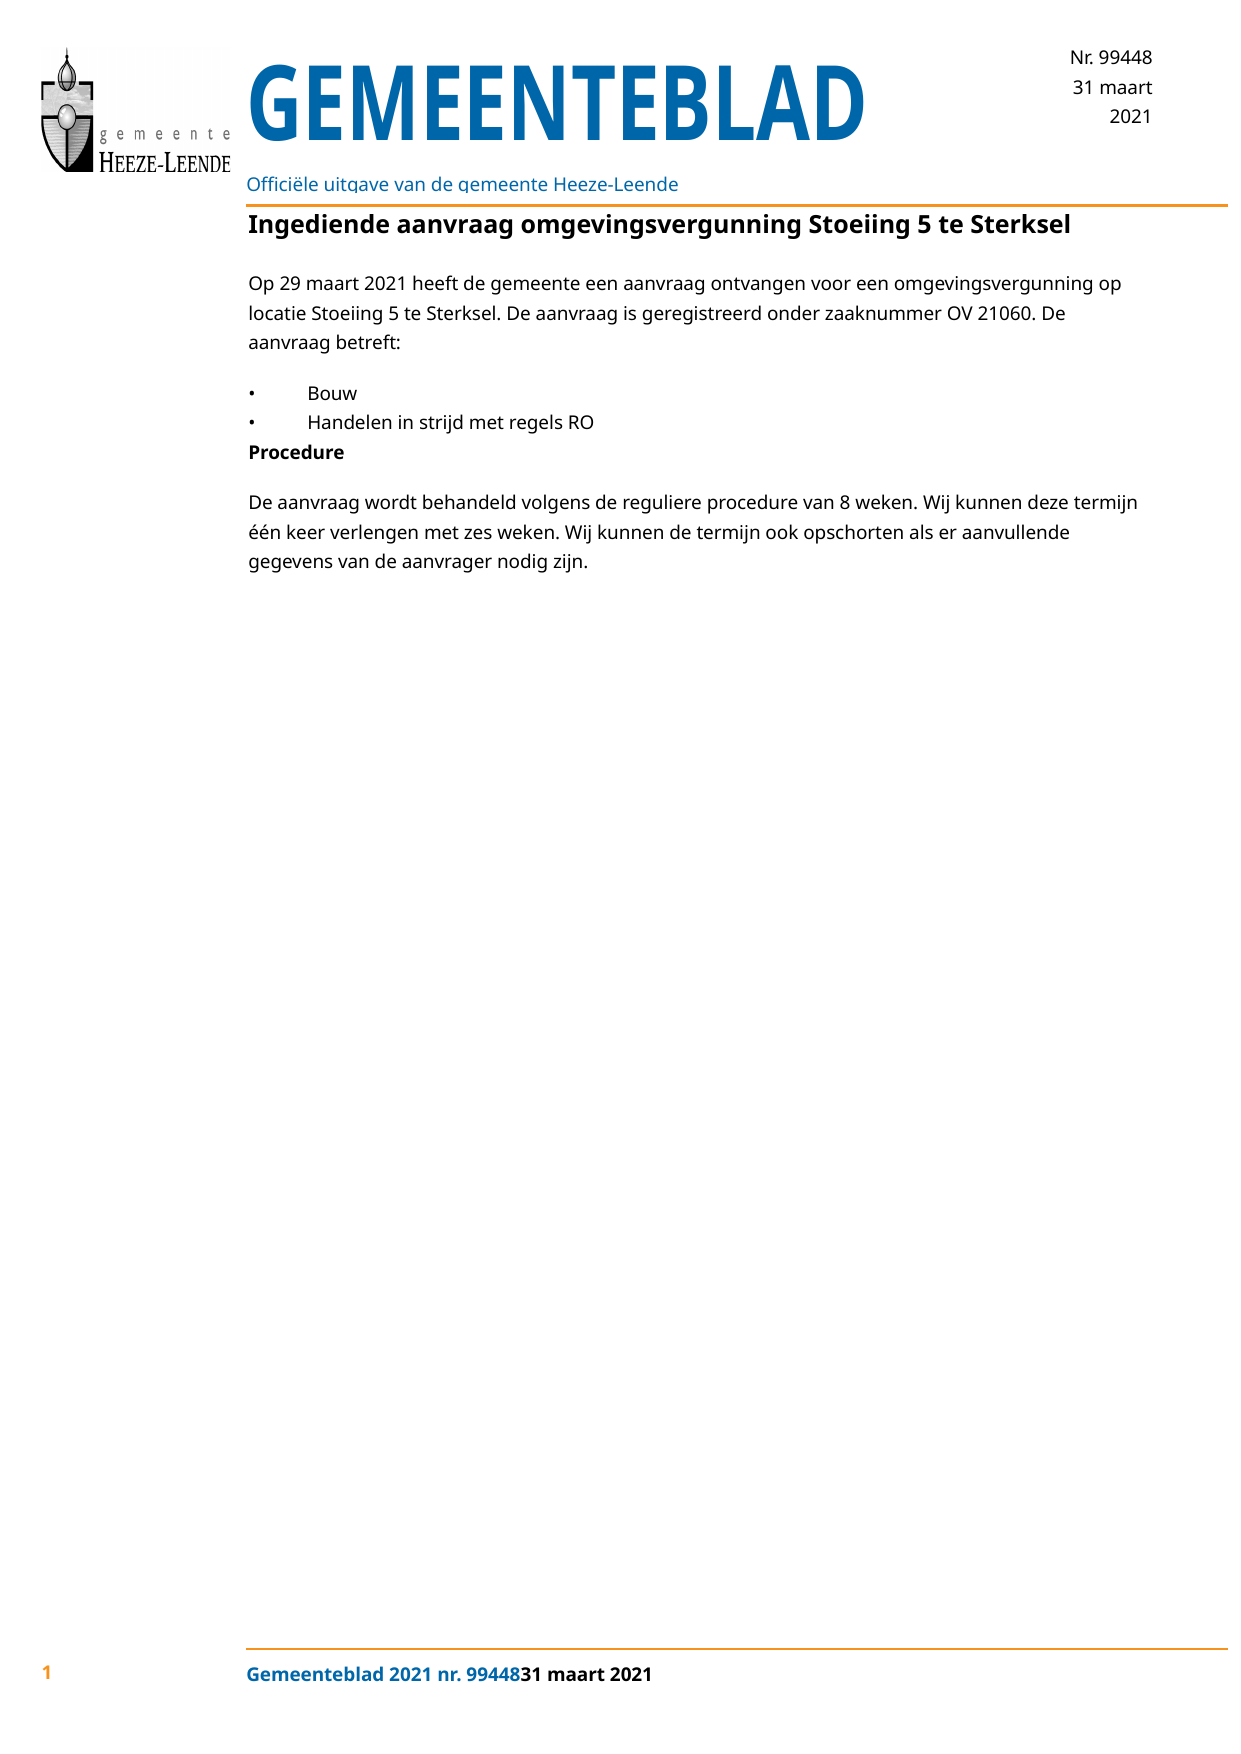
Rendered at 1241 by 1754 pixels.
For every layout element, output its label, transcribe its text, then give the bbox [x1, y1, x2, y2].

list Bouw [248, 380, 1152, 406]
list Handelen in strijd met regels RO [248, 409, 1152, 435]
text Ingediende aanvraag omgevingsvergunning Stoeiing 5 te Sterksel [248, 207, 1152, 241]
text Op 29 maart 2021 heeft de gemeente een aanvraag ontvangen voor een omgevingsvergunning op locatie Stoeiing 5 te Sterksel. De aanvraag is geregistreerd onder zaaknummer OV 21060. De aanvraag betreft: [248, 270, 1152, 355]
text Procedure [248, 439, 1152, 465]
text De aanvraag wordt behandeld volgens de reguliere procedure van 8 weken. Wij kunnen deze termijn één keer verlengen met zes weken. Wij kunnen de termijn ook opschorten als er aanvullende gegevens van de aanvrager nodig zijn. [248, 489, 1152, 574]
picture [41, 47, 231, 172]
